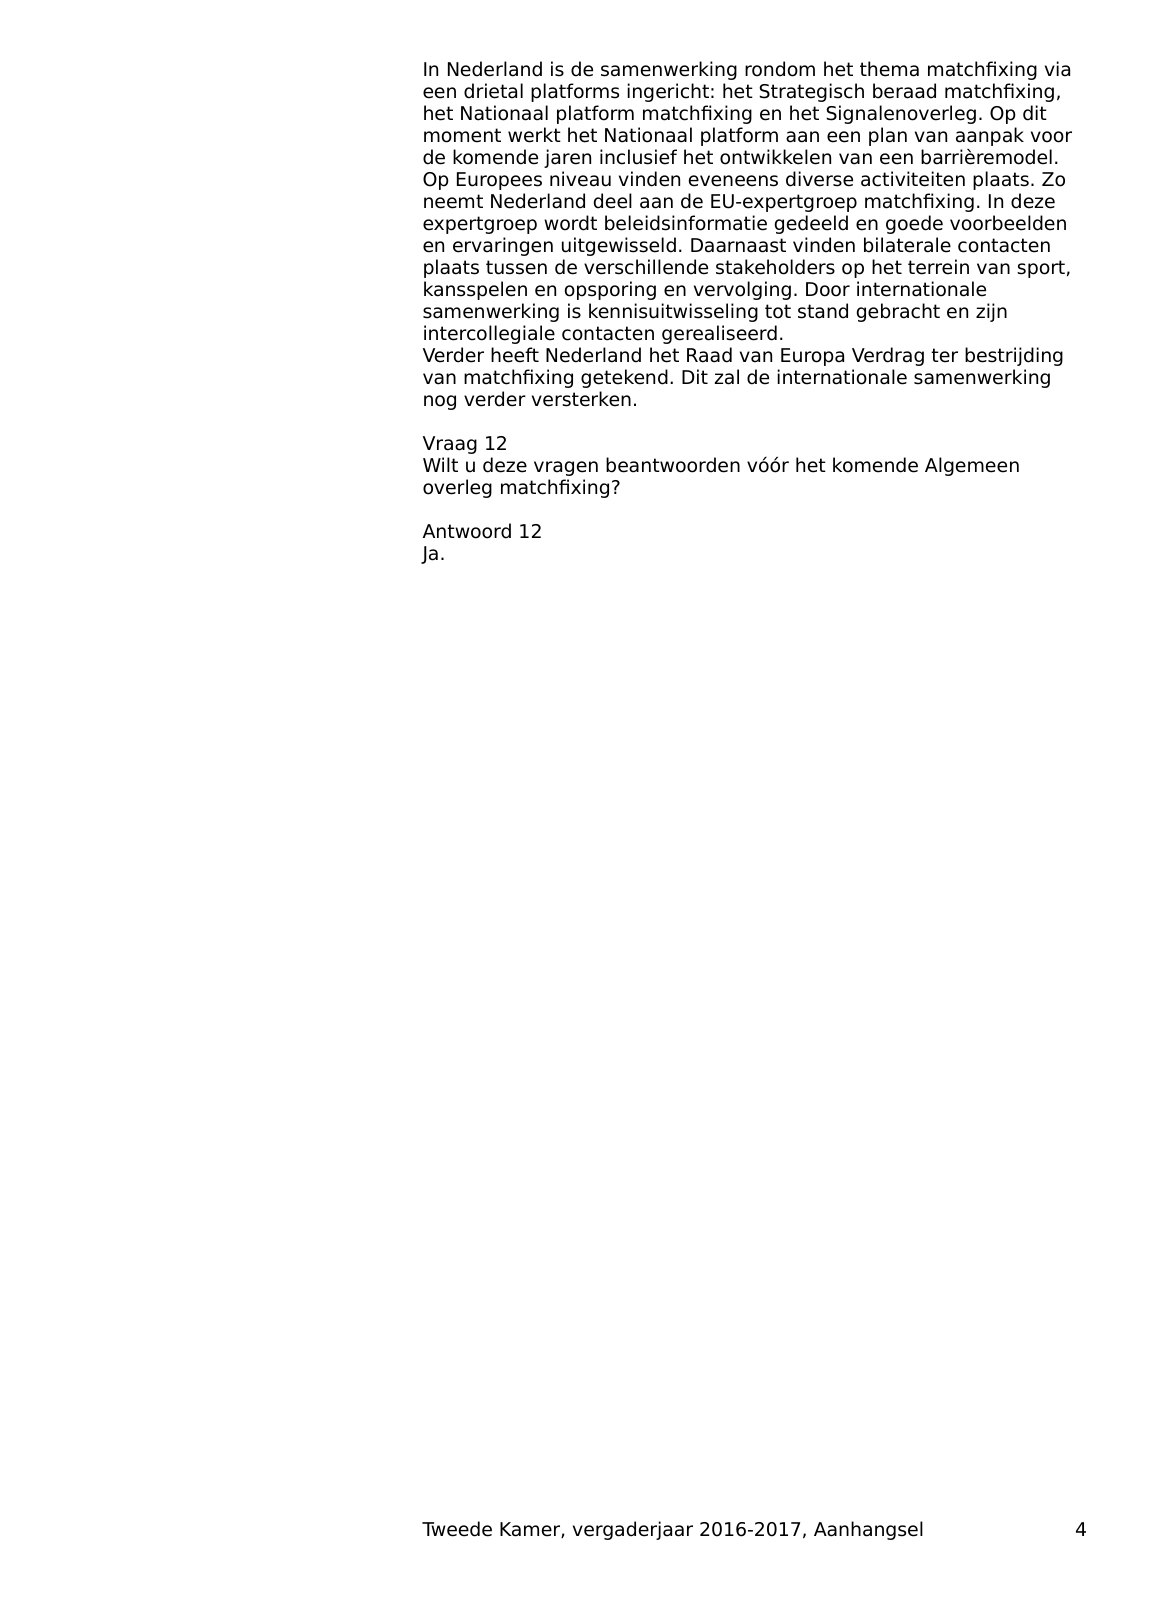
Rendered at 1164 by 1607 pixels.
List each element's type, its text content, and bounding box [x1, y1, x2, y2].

text In Nederland is de samenwerking rondom het thema matchfixing via een drietal platforms ingericht: het Strategisch beraad matchfixing, het Nationaal platform matchfixing en het Signalenoverleg. Op dit moment werkt het Nationaal platform aan een plan van aanpak voor de komende jaren inclusief het ontwikkelen van een barrièremodel. [422, 59, 1087, 169]
text Verder heeft Nederland het Raad van Europa Verdrag ter bestrijding van matchfixing getekend. Dit zal de internationale samenwerking nog verder versterken. [422, 345, 1087, 411]
text Op Europees niveau vinden eveneens diverse activiteiten plaats. Zo neemt Nederland deel aan de EU-expertgroep matchfixing. In deze expertgroep wordt beleidsinformatie gedeeld en goede voorbeelden en ervaringen uitgewisseld. Daarnaast vinden bilaterale contacten plaats tussen de verschillende stakeholders op het terrein van sport, kansspelen en opsporing en vervolging. Door internationale samenwerking is kennisuitwisseling tot stand gebracht en zijn intercollegiale contacten gerealiseerd. [422, 169, 1087, 345]
text Wilt u deze vragen beantwoorden vóór het komende Algemeen overleg matchfixing? [422, 455, 1087, 499]
text Ja. [422, 543, 1087, 565]
text Vraag 12 [422, 433, 1087, 455]
text Antwoord 12 [422, 521, 1087, 543]
